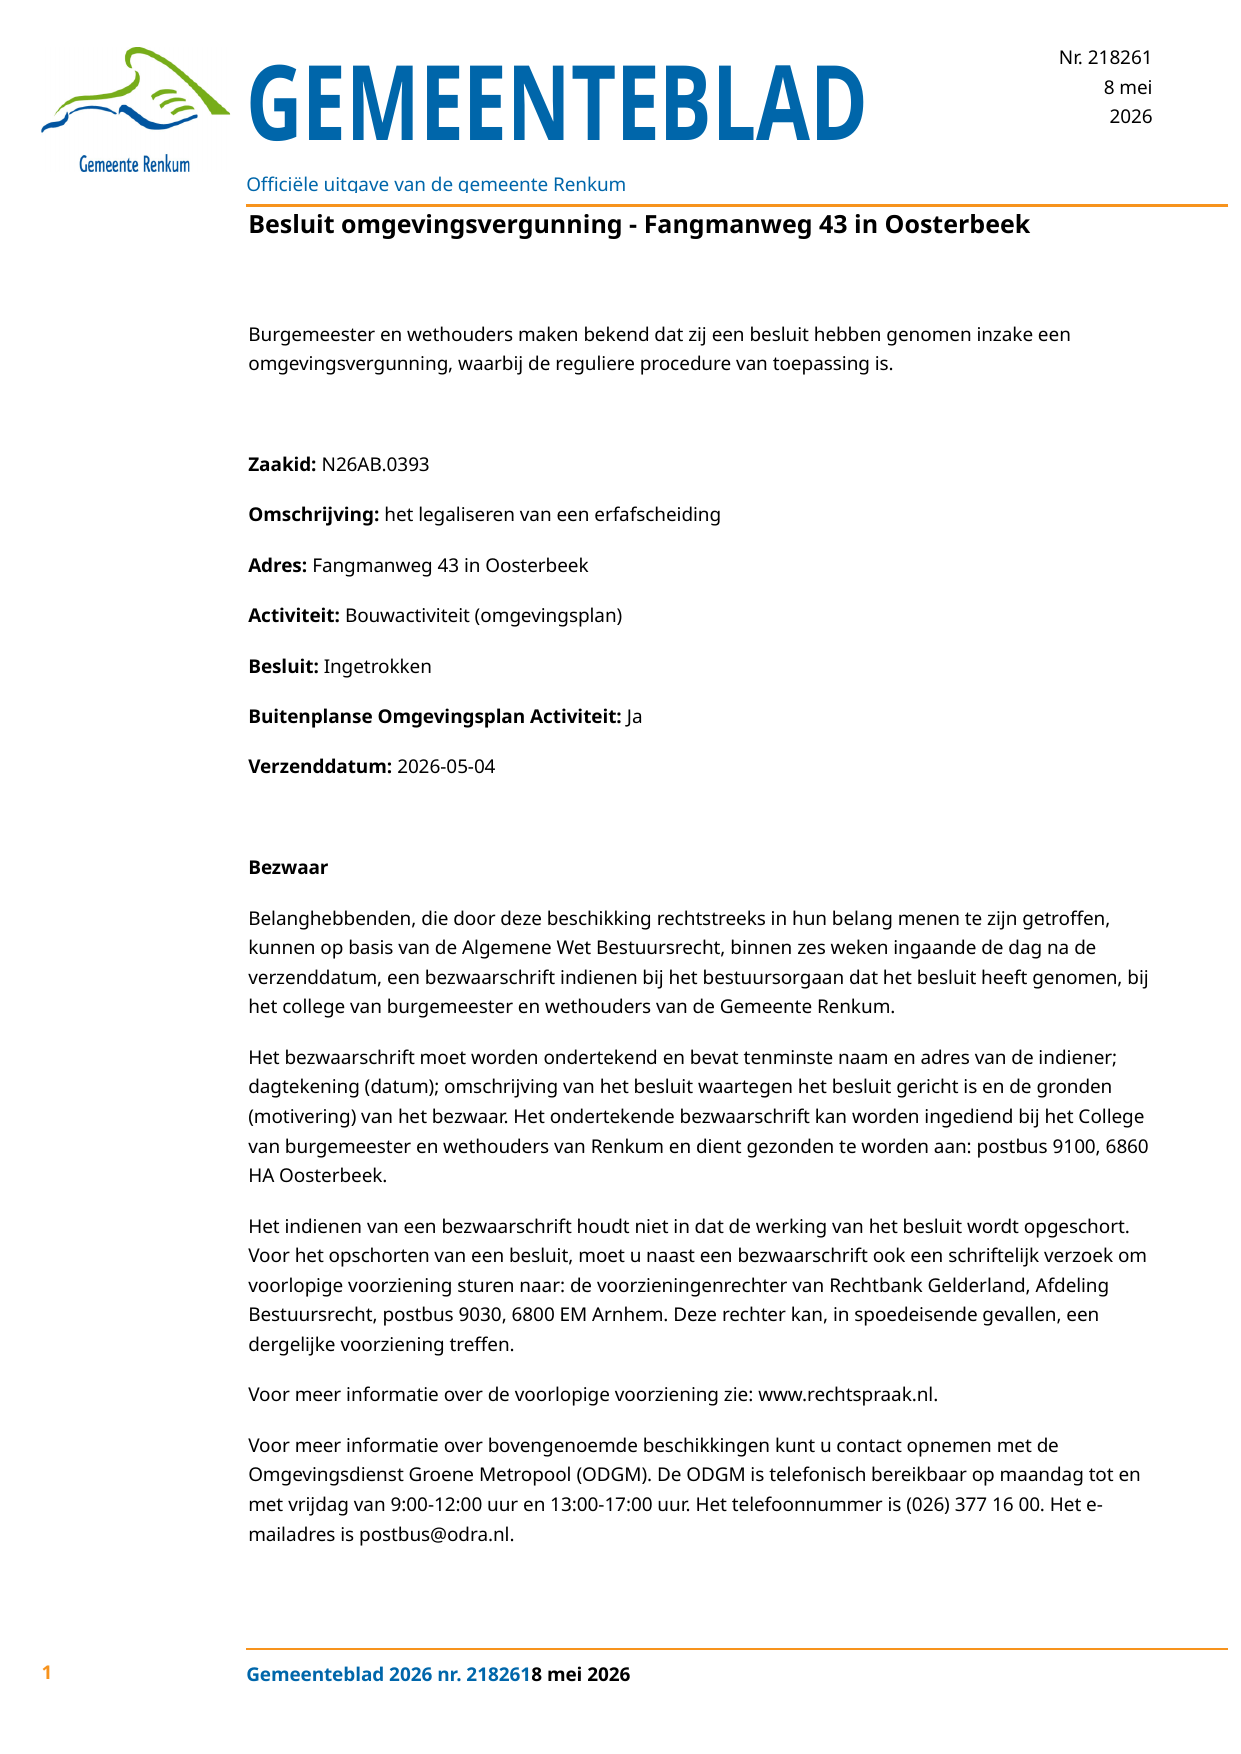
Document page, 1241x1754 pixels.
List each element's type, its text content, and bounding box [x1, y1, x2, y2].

text Belanghebbenden, die door deze beschikking rechtstreeks in hun belang menen te zijn getroffen, kunnen op basis van de Algemene Wet Bestuursrecht, binnen zes weken ingaande de dag na de verzenddatum, een bezwaarschrift indienen bij het bestuursorgaan dat het besluit heeft genomen, bij het college van burgemeester en wethouders van de Gemeente Renkum. [248, 905, 1152, 1019]
text Voor meer informatie over de voorlopige voorziening zie: www.rechtspraak.nl. [248, 1382, 1152, 1407]
text Bezwaar [248, 854, 1152, 880]
text Het bezwaarschrift moet worden ondertekend en bevat tenminste naam en adres van de indiener; dagtekening (datum); omschrijving van het besluit waartegen het besluit gericht is en de gronden (motivering) van het bezwaar. Het ondertekende bezwaarschrift kan worden ingediend bij het College van burgemeester en wethouders van Renkum en dient gezonden te worden aan: postbus 9100, 6860 HA Oosterbeek. [248, 1044, 1152, 1188]
text Besluit omgevingsvergunning - Fangmanweg 43 in Oosterbeek [248, 207, 1152, 241]
text Buitenplanse Omgevingsplan Activiteit: Ja [248, 703, 1152, 729]
picture [41, 47, 231, 172]
text Burgemeester en wethouders maken bekend dat zij een besluit hebben genomen inzake een omgevingsvergunning, waarbij de reguliere procedure van toepassing is. [248, 321, 1152, 376]
text Zaakid: N26AB.0393 [248, 451, 1152, 477]
text Activiteit: Bouwactiviteit (omgevingsplan) [248, 602, 1152, 628]
text Omschrijving: het legaliseren van een erfafscheiding [248, 502, 1152, 527]
text Het indienen van een bezwaarschrift houdt niet in dat de werking van het besluit wordt opgeschort. Voor het opschorten van een besluit, moet u naast een bezwaarschrift ook een schriftelijk verzoek om voorlopige voorziening sturen naar: de voorzieningenrechter van Rechtbank Gelderland, Afdeling Bestuursrecht, postbus 9030, 6800 EM Arnhem. Deze rechter kan, in spoedeisende gevallen, een dergelijke voorziening treffen. [248, 1213, 1152, 1357]
text Verzenddatum: 2026-05-04 [248, 754, 1152, 779]
text Besluit: Ingetrokken [248, 653, 1152, 678]
text Voor meer informatie over bovengenoemde beschikkingen kunt u contact opnemen met de Omgevingsdienst Groene Metropool (ODGM). De ODGM is telefonisch bereikbaar op maandag tot en met vrijdag van 9:00-12:00 uur en 13:00-17:00 uur. Het telefoonnummer is (026) 377 16 00. Het e-mailadres is postbus@odra.nl. [248, 1432, 1152, 1546]
text Adres: Fangmanweg 43 in Oosterbeek [248, 552, 1152, 578]
